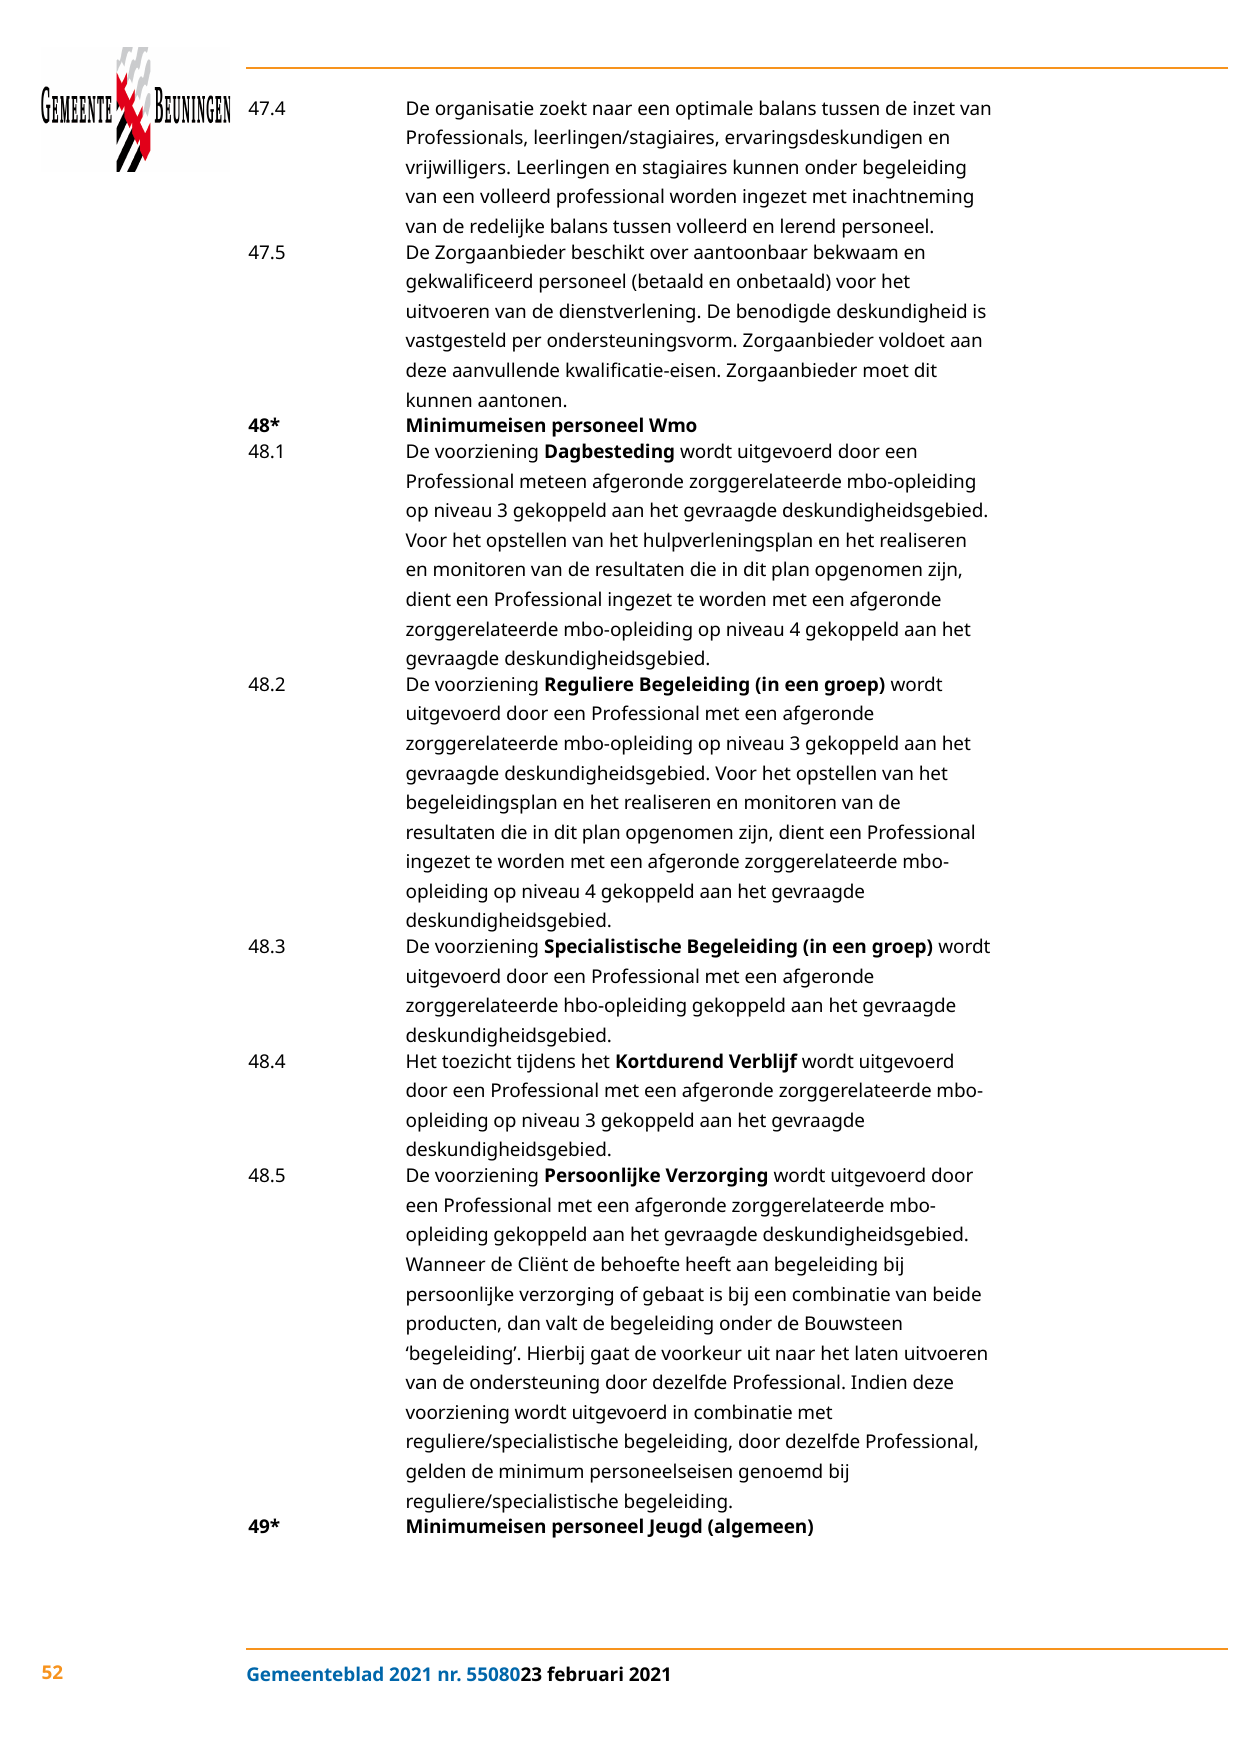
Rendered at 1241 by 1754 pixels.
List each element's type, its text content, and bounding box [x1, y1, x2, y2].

table_cell 47.5 [248, 239, 405, 412]
table_cell Minimumeisen personeel Wmo [405, 413, 994, 438]
table_cell 48.4 [248, 1048, 405, 1162]
table_cell 48.3 [248, 934, 405, 1048]
table_cell De Zorgaanbieder beschikt over aantoonbaar bekwaam en gekwalificeerd personeel (betaald en onbetaald) voor het uitvoeren van de dienstverlening. De benodigde deskundigheid is vastgesteld per ondersteuningsvorm. Zorgaanbieder voldoet aan deze aanvullende kwalificatie-eisen. Zorgaanbieder moet dit kunnen aantonen. [405, 239, 994, 412]
table_cell 48.2 [248, 671, 405, 933]
table_cell Het toezicht tijdens het Kortdurend Verblijf wordt uitgevoerd door een Professional met een afgeronde zorggerelateerde mbo-opleiding op niveau 3 gekoppeld aan het gevraagde deskundigheidsgebied. [405, 1048, 994, 1162]
table_cell 47.4 [248, 95, 405, 239]
table_cell 48.1 [248, 438, 405, 671]
picture [41, 47, 231, 172]
table_cell De voorziening Specialistische Begeleiding (in een groep) wordt uitgevoerd door een Professional met een afgeronde zorggerelateerde hbo-opleiding gekoppeld aan het gevraagde deskundigheidsgebied. [405, 934, 994, 1048]
table_cell 48* [248, 413, 405, 438]
table_cell De voorziening Dagbesteding wordt uitgevoerd door een Professional meteen afgeronde zorggerelateerde mbo-opleiding op niveau 3 gekoppeld aan het gevraagde deskundigheidsgebied. Voor het opstellen van het hulpverleningsplan en het realiseren en monitoren van de resultaten die in dit plan opgenomen zijn, dient een Professional ingezet te worden met een afgeronde zorggerelateerde mbo-opleiding op niveau 4 gekoppeld aan het gevraagde deskundigheidsgebied. [405, 438, 994, 671]
table_cell 49* [248, 1514, 405, 1539]
table_cell De voorziening Persoonlijke Verzorging wordt uitgevoerd door een Professional met een afgeronde zorggerelateerde mbo-opleiding gekoppeld aan het gevraagde deskundigheidsgebied. Wanneer de Cliënt de behoefte heeft aan begeleiding bij persoonlijke verzorging of gebaat is bij een combinatie van beide producten, dan valt de begeleiding onder de Bouwsteen ‘begeleiding’. Hierbij gaat de voorkeur uit naar het laten uitvoeren van de ondersteuning door dezelfde Professional. Indien deze voorziening wordt uitgevoerd in combinatie met reguliere/specialistische begeleiding, door dezelfde Professional, gelden de minimum personeelseisen genoemd bij reguliere/specialistische begeleiding. [405, 1163, 994, 1513]
table_cell De organisatie zoekt naar een optimale balans tussen de inzet van Professionals, leerlingen/stagiaires, ervaringsdeskundigen en vrijwilligers. Leerlingen en stagiaires kunnen onder begeleiding van een volleerd professional worden ingezet met inachtneming van de redelijke balans tussen volleerd en lerend personeel. [405, 95, 994, 239]
table_cell Minimumeisen personeel Jeugd (algemeen) [405, 1514, 994, 1539]
table_cell 48.5 [248, 1163, 405, 1513]
table_cell De voorziening Reguliere Begeleiding (in een groep) wordt uitgevoerd door een Professional met een afgeronde zorggerelateerde mbo-opleiding op niveau 3 gekoppeld aan het gevraagde deskundigheidsgebied. Voor het opstellen van het begeleidingsplan en het realiseren en monitoren van de resultaten die in dit plan opgenomen zijn, dient een Professional ingezet te worden met een afgeronde zorggerelateerde mbo-opleiding op niveau 4 gekoppeld aan het gevraagde deskundigheidsgebied. [405, 671, 994, 933]
